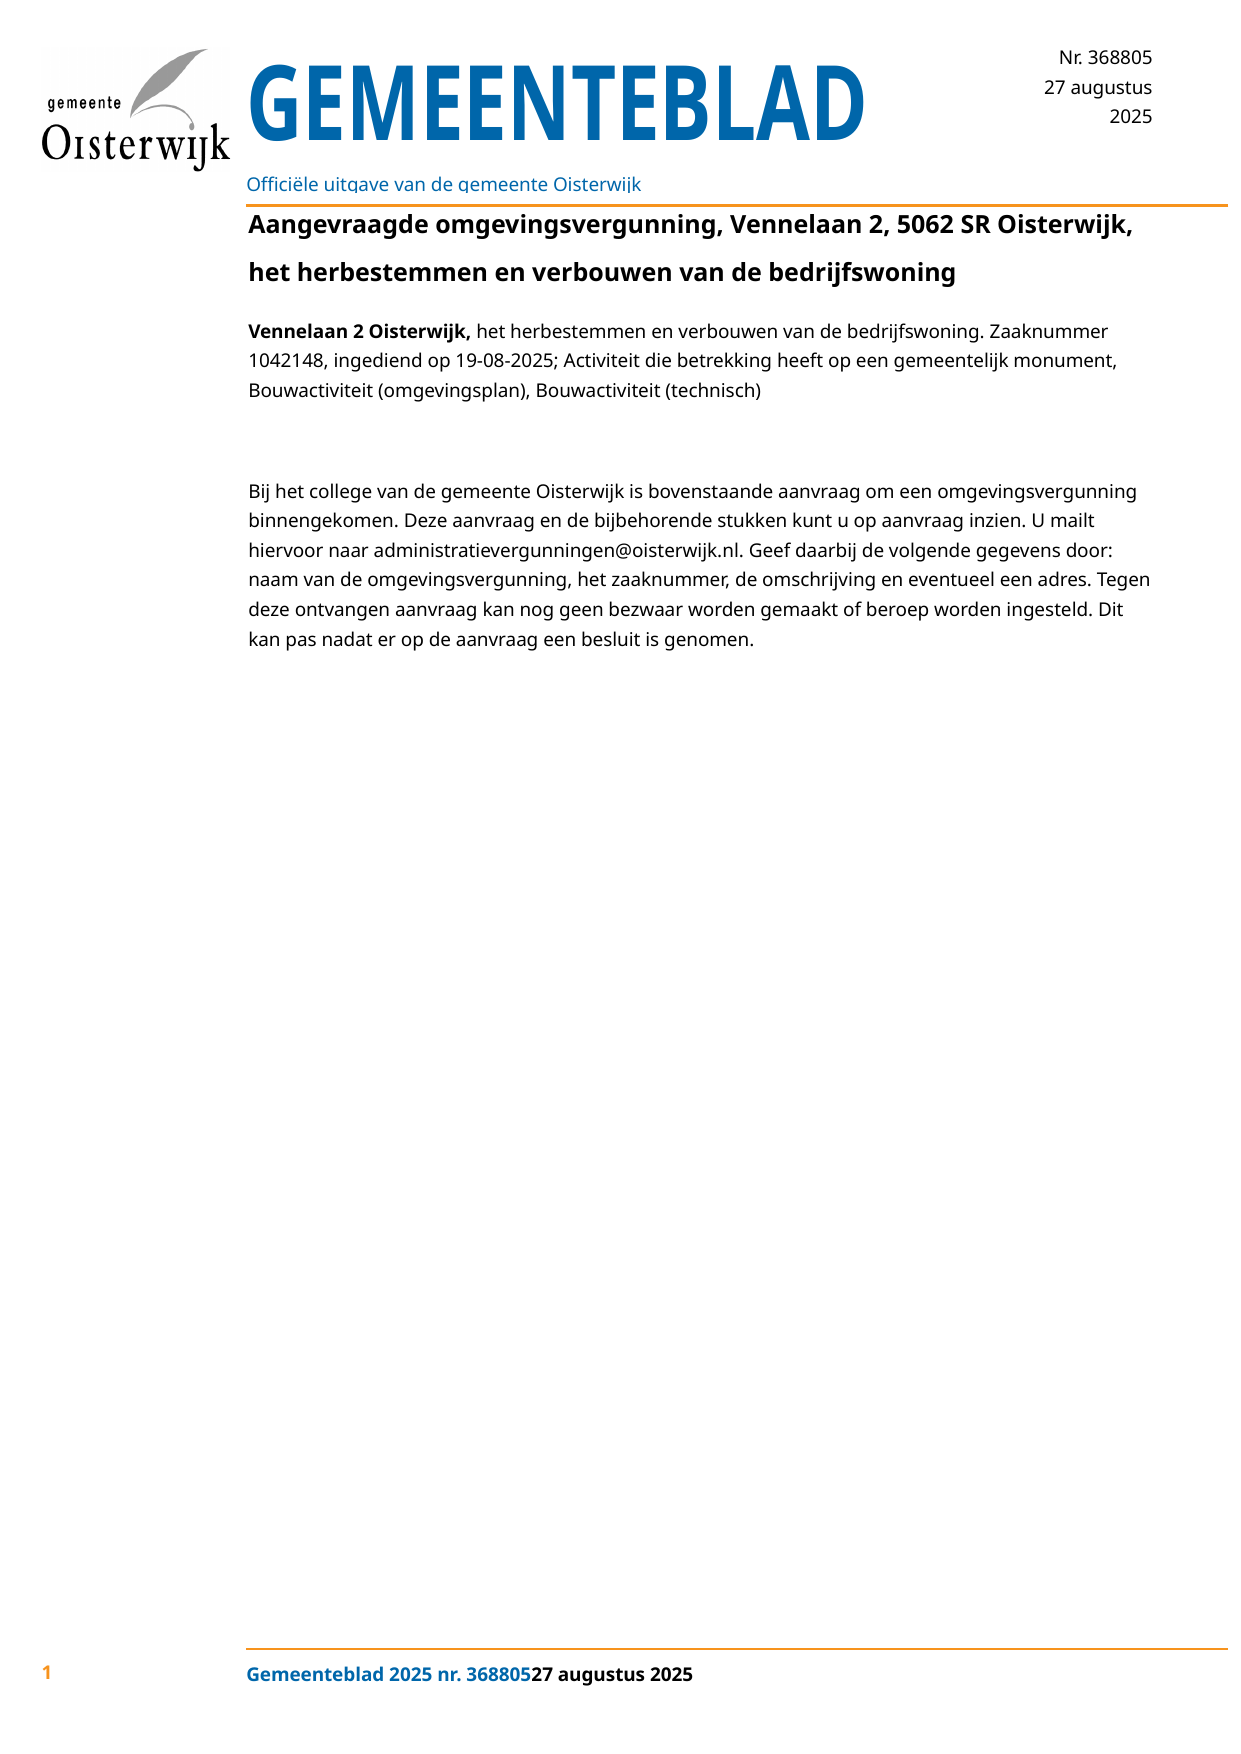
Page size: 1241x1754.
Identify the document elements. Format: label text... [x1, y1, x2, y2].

text Vennelaan 2 Oisterwijk, het herbestemmen en verbouwen van de bedrijfswoning. Zaaknummer 1042148, ingediend op 19-08-2025; Activiteit die betrekking heeft op een gemeentelijk monument, Bouwactiviteit (omgevingsplan), Bouwactiviteit (technisch) [248, 318, 1152, 403]
text Aangevraagde omgevingsvergunning, Vennelaan 2, 5062 SR Oisterwijk, het herbestemmen en verbouwen van de bedrijfswoning [248, 207, 1152, 288]
text Bij het college van de gemeente Oisterwijk is bovenstaande aanvraag om een omgevingsvergunning binnengekomen. Deze aanvraag en de bijbehorende stukken kunt u op aanvraag inzien. U mailt hiervoor naar administratievergunningen@oisterwijk.nl. Geef daarbij de volgende gegevens door: naam van de omgevingsvergunning, het zaaknummer, de omschrijving en eventueel een adres. Tegen deze ontvangen aanvraag kan nog geen bezwaar worden gemaakt of beroep worden ingesteld. Dit kan pas nadat er op de aanvraag een besluit is genomen. [248, 478, 1152, 652]
picture [41, 47, 231, 172]
